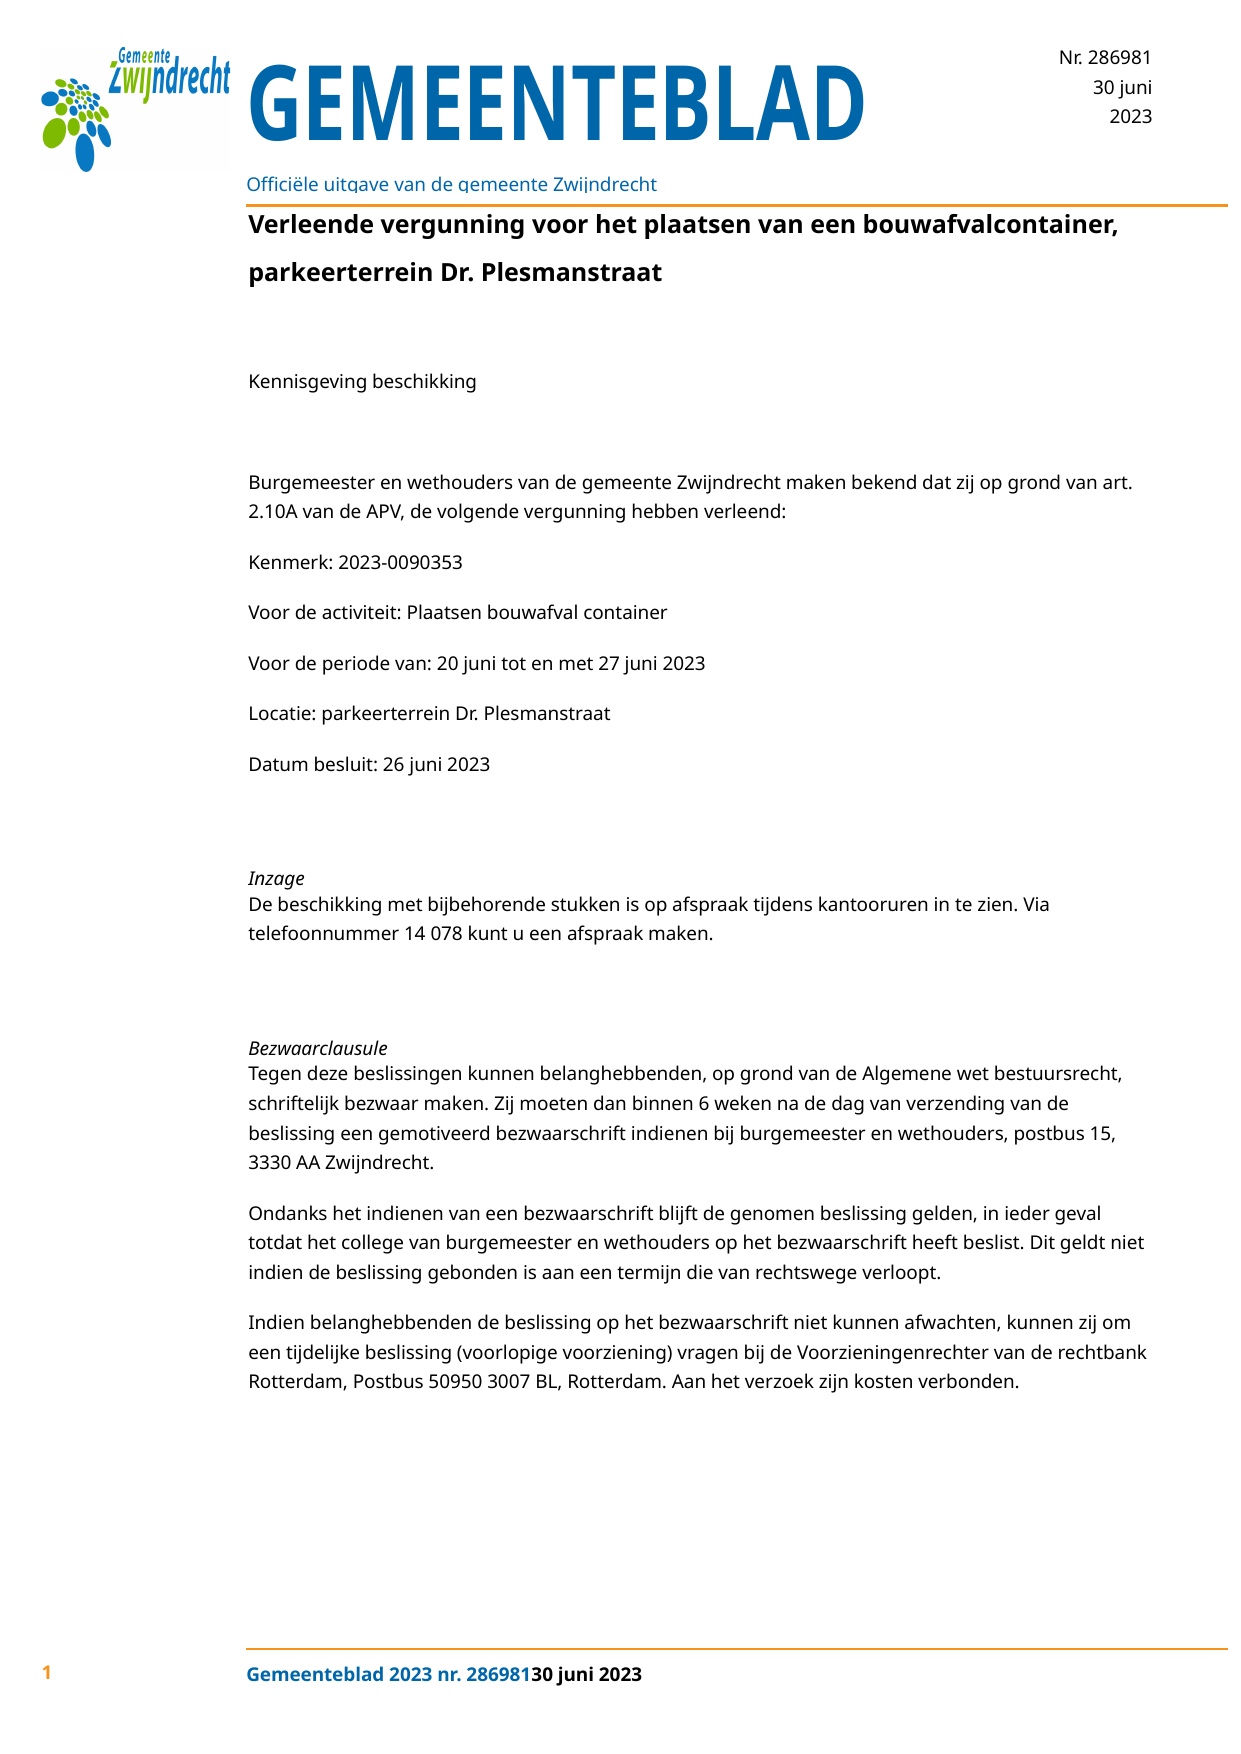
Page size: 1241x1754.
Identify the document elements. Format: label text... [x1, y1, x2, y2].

text Burgemeester en wethouders van de gemeente Zwijndrecht maken bekend dat zij op grond van art. 2.10A van de APV, de volgende vergunning hebben verleend: [248, 469, 1152, 524]
text Locatie: parkeerterrein Dr. Plesmanstraat [248, 700, 1152, 726]
text Inzage [248, 865, 1152, 891]
text Voor de periode van: 20 juni tot en met 27 juni 2023 [248, 650, 1152, 676]
text De beschikking met bijbehorende stukken is op afspraak tijdens kantooruren in te zien. Via telefoonnummer 14 078 kunt u een afspraak maken. [248, 891, 1152, 946]
text Tegen deze beslissingen kunnen belanghebbenden, op grond van de Algemene wet bestuursrecht, schriftelijk bezwaar maken. Zij moeten dan binnen 6 weken na de dag van verzending van de beslissing een gemotiveerd bezwaarschrift indienen bij burgemeester en wethouders, postbus 15, 3330 AA Zwijndrecht. [248, 1061, 1152, 1175]
text Bezwaarclausule [248, 1035, 1152, 1061]
text Voor de activiteit: Plaatsen bouwafval container [248, 599, 1152, 625]
text Kennisgeving beschikking [248, 368, 1152, 394]
text Datum besluit: 26 juni 2023 [248, 751, 1152, 777]
text Ondanks het indienen van een bezwaarschrift blijft de genomen beslissing gelden, in ieder geval totdat het college van burgemeester en wethouders op het bezwaarschrift heeft beslist. Dit geldt niet indien de beslissing gebonden is aan een termijn die van rechtswege verloopt. [248, 1200, 1152, 1285]
text Indien belanghebbenden de beslissing op het bezwaarschrift niet kunnen afwachten, kunnen zij om een tijdelijke beslissing (voorlopige voorziening) vragen bij de Voorzieningenrechter van de rechtbank Rotterdam, Postbus 50950 3007 BL, Rotterdam. Aan het verzoek zijn kosten verbonden. [248, 1309, 1152, 1394]
text Kenmerk: 2023-0090353 [248, 549, 1152, 575]
picture [41, 47, 231, 172]
text Verleende vergunning voor het plaatsen van een bouwafvalcontainer, parkeerterrein Dr. Plesmanstraat [248, 207, 1152, 288]
